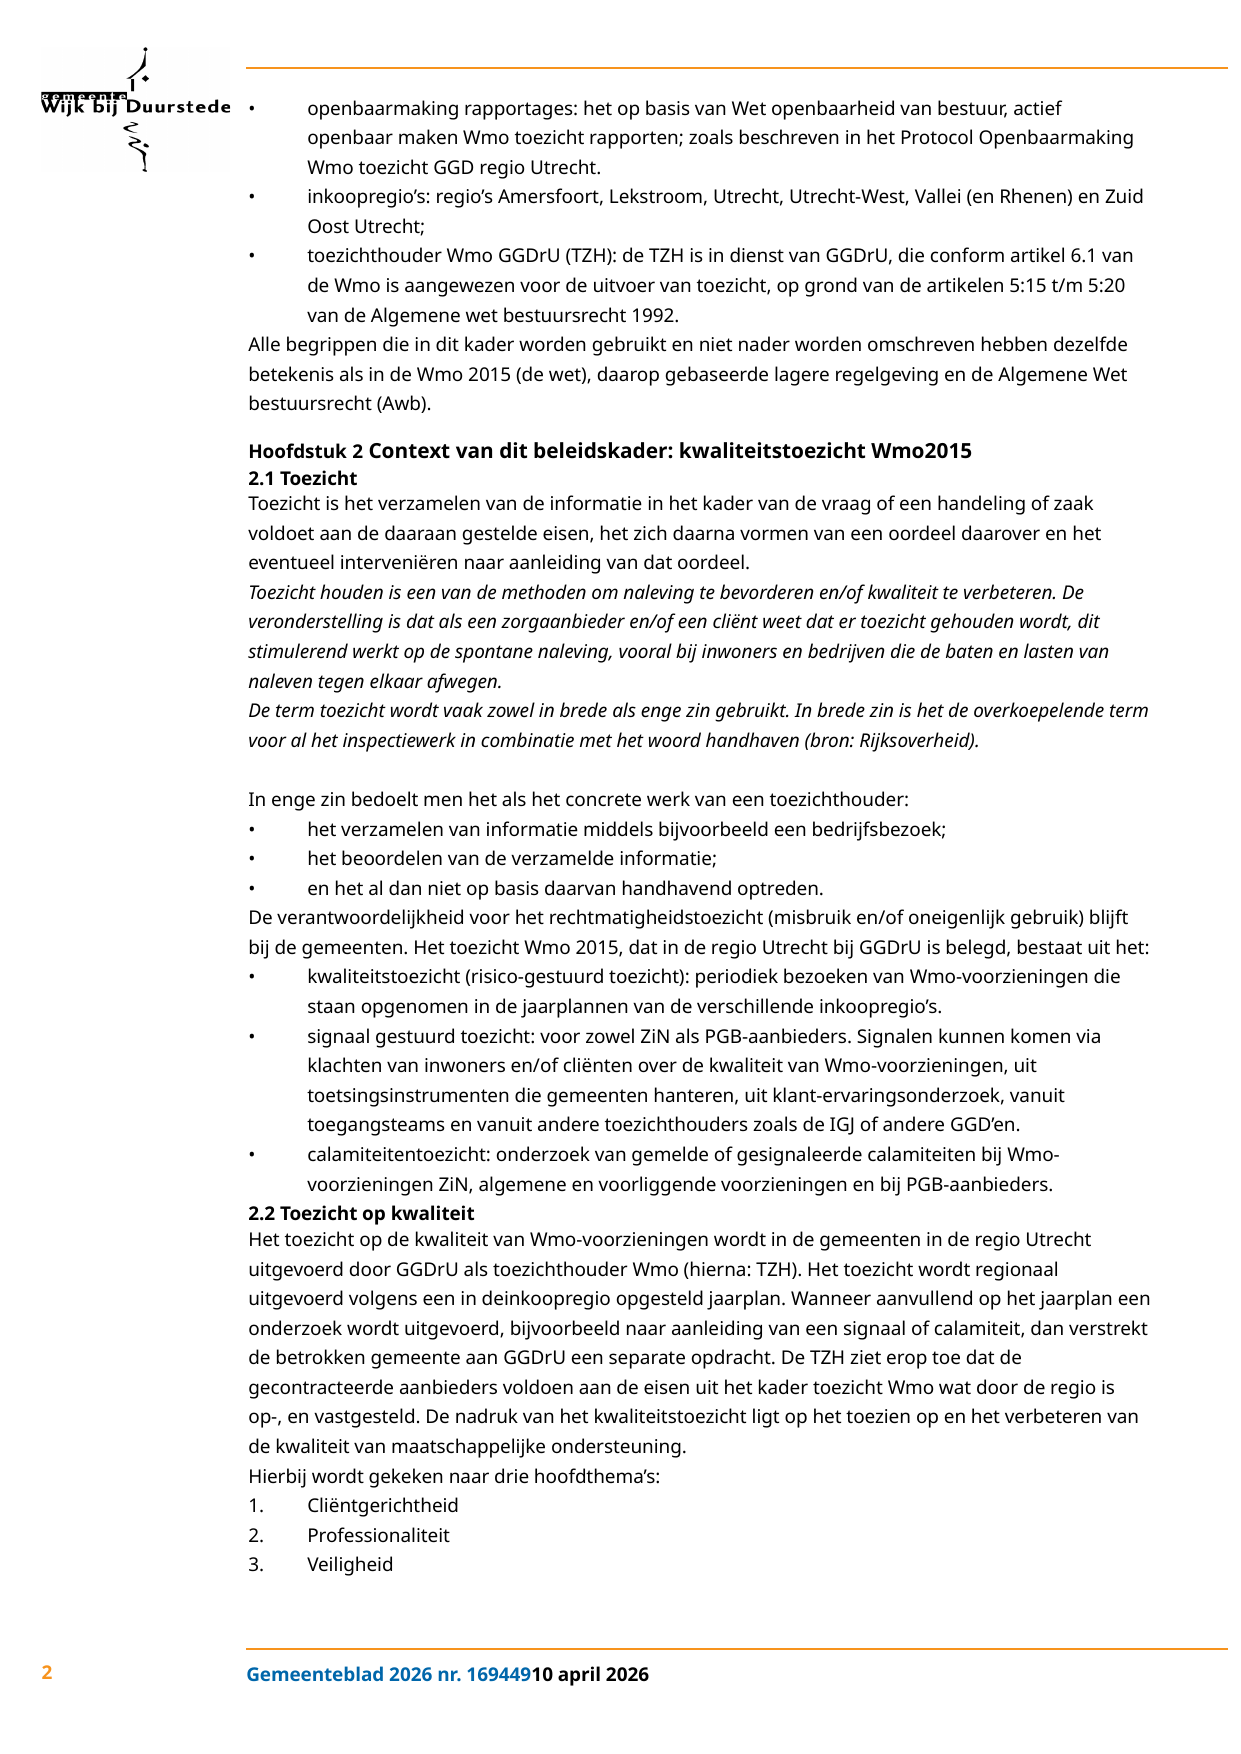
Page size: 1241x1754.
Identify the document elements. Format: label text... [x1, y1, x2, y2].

list calamiteitentoezicht: onderzoek van gemelde of gesignaleerde calamiteiten bij Wmo-voorzieningen ZiN, algemene en voorliggende voorzieningen en bij PGB-aanbieders. [248, 1141, 1152, 1197]
text Hierbij wordt gekeken naar drie hoofdthema’s: [248, 1463, 1152, 1488]
list openbaarmaking rapportages: het op basis van Wet openbaarheid van bestuur, actief openbaar maken Wmo toezicht rapporten; zoals beschreven in het Protocol Openbaarmaking Wmo toezicht GGD regio Utrecht. [248, 95, 1152, 180]
list kwaliteitstoezicht (risico-gestuurd toezicht): periodiek bezoeken van Wmo-voorzieningen die staan opgenomen in de jaarplannen van de verschillende inkoopregio’s. [248, 964, 1152, 1019]
text Alle begrippen die in dit kader worden gebruikt en niet nader worden omschreven hebben dezelfde betekenis als in de Wmo 2015 (de wet), daarop gebaseerde lagere regelgeving en de Algemene Wet bestuursrecht (Awb). [248, 331, 1152, 416]
text Toezicht is het verzamelen van de informatie in het kader van de vraag of een handeling of zaak voldoet aan de daaraan gestelde eisen, het zich daarna vormen van een oordeel daarover en het eventueel interveniëren naar aanleiding van dat oordeel. [248, 490, 1152, 575]
text In enge zin bedoelt men het als het concrete werk van een toezichthouder: [248, 786, 1152, 812]
list Professionaliteit [248, 1522, 1152, 1548]
list en het al dan niet op basis daarvan handhavend optreden. [248, 875, 1152, 901]
list Cliëntgerichtheid [248, 1492, 1152, 1518]
text Hoofdstuk 2 Context van dit beleidskader: kwaliteitstoezicht Wmo2015 [248, 436, 1152, 465]
list toezichthouder Wmo GGDrU (TZH): de TZH is in dienst van GGDrU, die conform artikel 6.1 van de Wmo is aangewezen voor de uitvoer van toezicht, op grond van de artikelen 5:15 t/m 5:20 van de Algemene wet bestuursrecht 1992. [248, 243, 1152, 328]
list Veiligheid [248, 1552, 1152, 1577]
list het beoordelen van de verzamelde informatie; [248, 845, 1152, 871]
text De verantwoordelijkheid voor het rechtmatigheidstoezicht (misbruik en/of oneigenlijk gebruik) blijft bij de gemeenten. Het toezicht Wmo 2015, dat in de regio Utrecht bij GGDrU is belegd, bestaat uit het: [248, 904, 1152, 960]
text 2.2 Toezicht op kwaliteit [248, 1200, 1152, 1226]
text De term toezicht wordt vaak zowel in brede als enge zin gebruikt. In brede zin is het de overkoepelende term voor al het inspectiewerk in combinatie met het woord handhaven (bron: Rijksoverheid). [248, 697, 1152, 753]
text 2.1 Toezicht [248, 465, 1152, 490]
text Toezicht houden is een van de methoden om naleving te bevorderen en/of kwaliteit te verbeteren. De veronderstelling is dat als een zorgaanbieder en/of een cliënt weet dat er toezicht gehouden wordt, dit stimulerend werkt op de spontane naleving, vooral bij inwoners en bedrijven die de baten en lasten van naleven tegen elkaar afwegen. [248, 579, 1152, 694]
picture [41, 47, 231, 172]
text Het toezicht op de kwaliteit van Wmo-voorzieningen wordt in de gemeenten in de regio Utrecht uitgevoerd door GGDrU als toezichthouder Wmo (hierna: TZH). Het toezicht wordt regionaal uitgevoerd volgens een in deinkoopregio opgesteld jaarplan. Wanneer aanvullend op het jaarplan een onderzoek wordt uitgevoerd, bijvoorbeeld naar aanleiding van een signaal of calamiteit, dan verstrekt de betrokken gemeente aan GGDrU een separate opdracht. De TZH ziet erop toe dat de gecontracteerde aanbieders voldoen aan de eisen uit het kader toezicht Wmo wat door de regio is op-, en vastgesteld. De nadruk van het kwaliteitstoezicht ligt op het toezien op en het verbeteren van de kwaliteit van maatschappelijke ondersteuning. [248, 1226, 1152, 1459]
list inkoopregio’s: regio’s Amersfoort, Lekstroom, Utrecht, Utrecht-West, Vallei (en Rhenen) en Zuid Oost Utrecht; [248, 183, 1152, 239]
list het verzamelen van informatie middels bijvoorbeeld een bedrijfsbezoek; [248, 816, 1152, 842]
list signaal gestuurd toezicht: voor zowel ZiN als PGB-aanbieders. Signalen kunnen komen via klachten van inwoners en/of cliënten over de kwaliteit van Wmo-voorzieningen, uit toetsingsinstrumenten die gemeenten hanteren, uit klant-ervaringsonderzoek, vanuit toegangsteams en vanuit andere toezichthouders zoals de IGJ of andere GGD’en. [248, 1023, 1152, 1137]
